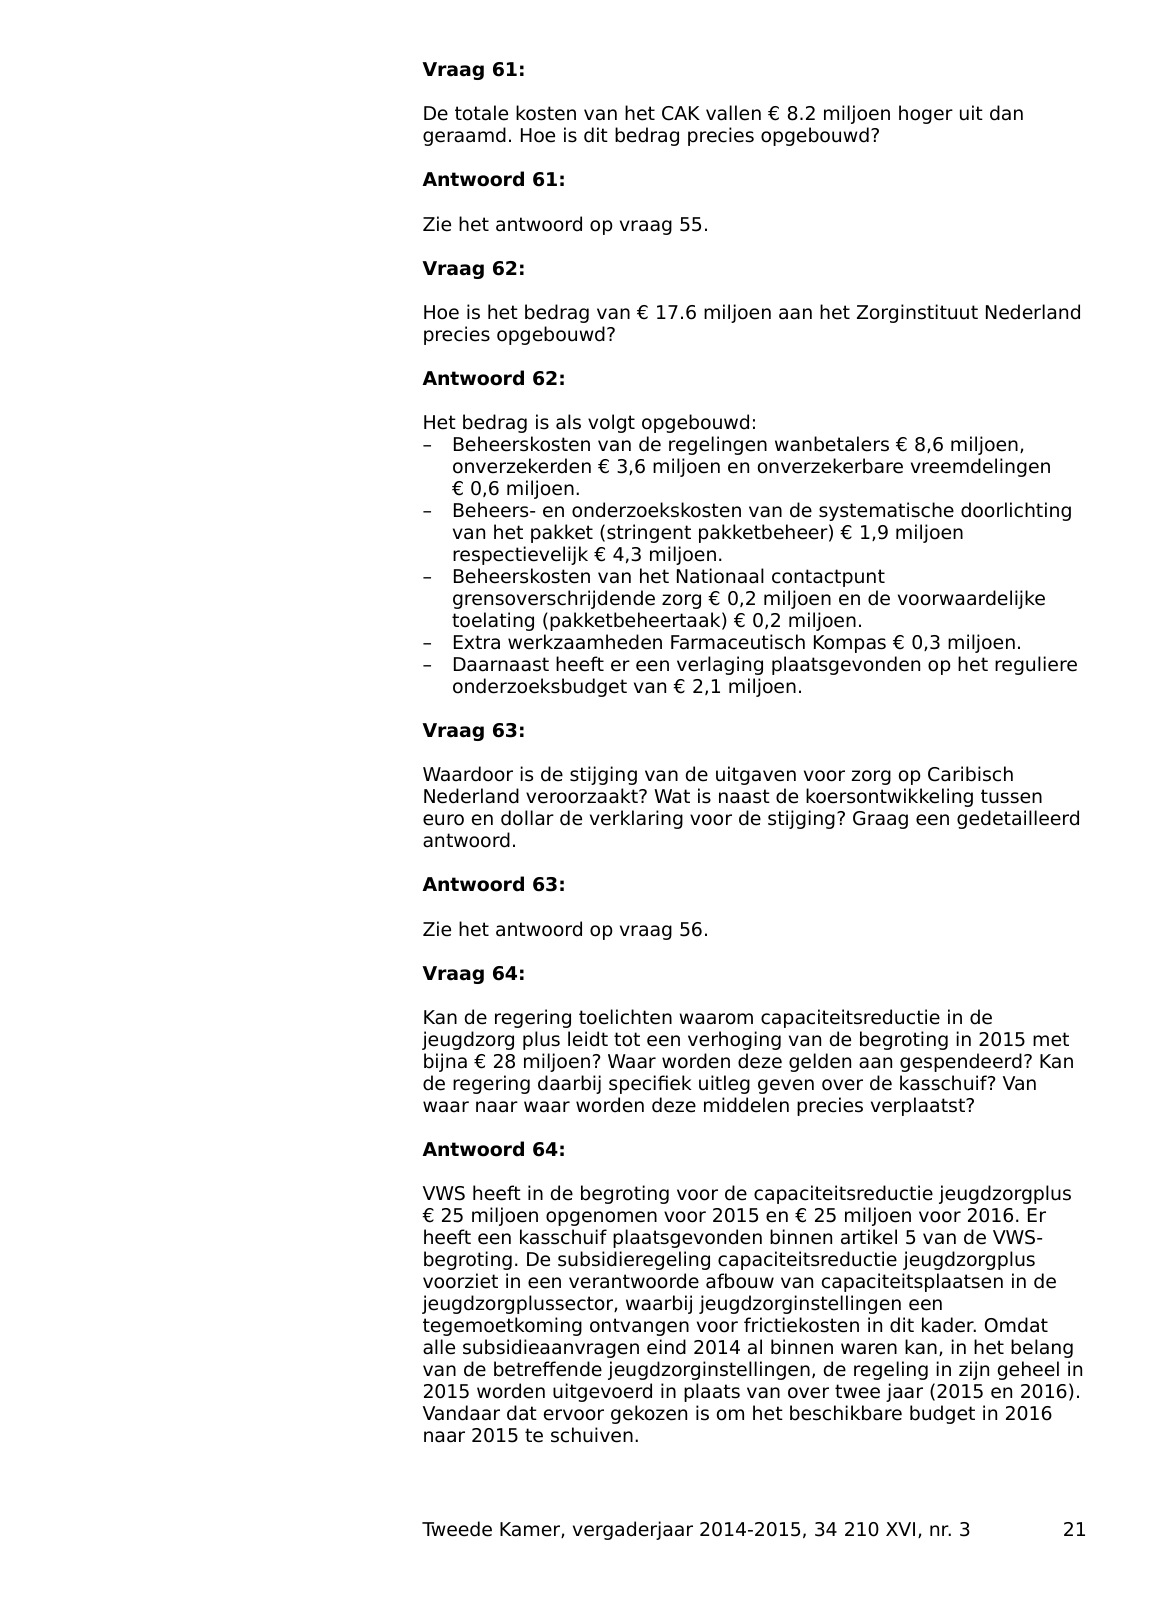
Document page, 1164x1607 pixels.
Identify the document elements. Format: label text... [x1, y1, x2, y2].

subtitle Vraag 61: [422, 59, 1087, 81]
subtitle Antwoord 63: [422, 874, 1087, 896]
text Kan de regering toelichten waarom capaciteitsreductie in de jeugdzorg plus leidt tot een verhoging van de begroting in 2015 met bijna € 28 miljoen? Waar worden deze gelden aan gespendeerd? Kan de regering daarbij specifiek uitleg geven over de kasschuif? Van waar naar waar worden deze middelen precies verplaatst? [422, 1007, 1087, 1117]
text – Extra werkzaamheden Farmaceutisch Kompas € 0,3 miljoen. [422, 632, 1087, 654]
text – Beheerskosten van de regelingen wanbetalers € 8,6 miljoen, onverzekerden € 3,6 miljoen en onverzekerbare vreemdelingen € 0,6 miljoen. [422, 434, 1087, 500]
text Het bedrag is als volgt opgebouwd: [422, 412, 1087, 434]
text De totale kosten van het CAK vallen € 8.2 miljoen hoger uit dan geraamd. Hoe is dit bedrag precies opgebouwd? [422, 103, 1087, 147]
subtitle Antwoord 61: [422, 169, 1087, 191]
subtitle Antwoord 64: [422, 1139, 1087, 1161]
subtitle Vraag 63: [422, 720, 1087, 742]
text – Beheers- en onderzoekskosten van de systematische doorlichting van het pakket (stringent pakketbeheer) € 1,9 miljoen respectievelijk € 4,3 miljoen. [422, 500, 1087, 566]
text – Daarnaast heeft er een verlaging plaatsgevonden op het reguliere onderzoeksbudget van € 2,1 miljoen. [422, 654, 1087, 698]
text – Beheerskosten van het Nationaal contactpunt grensoverschrijdende zorg € 0,2 miljoen en de voorwaardelijke toelating (pakketbeheertaak) € 0,2 miljoen. [422, 566, 1087, 632]
text Zie het antwoord op vraag 55. [422, 213, 1087, 236]
subtitle Vraag 64: [422, 963, 1087, 985]
subtitle Antwoord 62: [422, 368, 1087, 390]
subtitle Vraag 62: [422, 258, 1087, 280]
text Waardoor is de stijging van de uitgaven voor zorg op Caribisch Nederland veroorzaakt? Wat is naast de koersontwikkeling tussen euro en dollar de verklaring voor de stijging? Graag een gedetailleerd antwoord. [422, 764, 1087, 852]
text Hoe is het bedrag van € 17.6 miljoen aan het Zorginstituut Nederland precies opgebouwd? [422, 302, 1087, 346]
text VWS heeft in de begroting voor de capaciteitsreductie jeugdzorgplus € 25 miljoen opgenomen voor 2015 en € 25 miljoen voor 2016. Er heeft een kasschuif plaatsgevonden binnen artikel 5 van de VWS-begroting. De subsidieregeling capaciteitsreductie jeugdzorgplus voorziet in een verantwoorde afbouw van capaciteitsplaatsen in de jeugdzorgplussector, waarbij jeugdzorginstellingen een tegemoetkoming ontvangen voor frictiekosten in dit kader. Omdat alle subsidieaanvragen eind 2014 al binnen waren kan, in het belang van de betreffende jeugdzorginstellingen, de regeling in zijn geheel in 2015 worden uitgevoerd in plaats van over twee jaar (2015 en 2016). Vandaar dat ervoor gekozen is om het beschikbare budget in 2016 naar 2015 te schuiven. [422, 1183, 1087, 1447]
text Zie het antwoord op vraag 56. [422, 918, 1087, 941]
